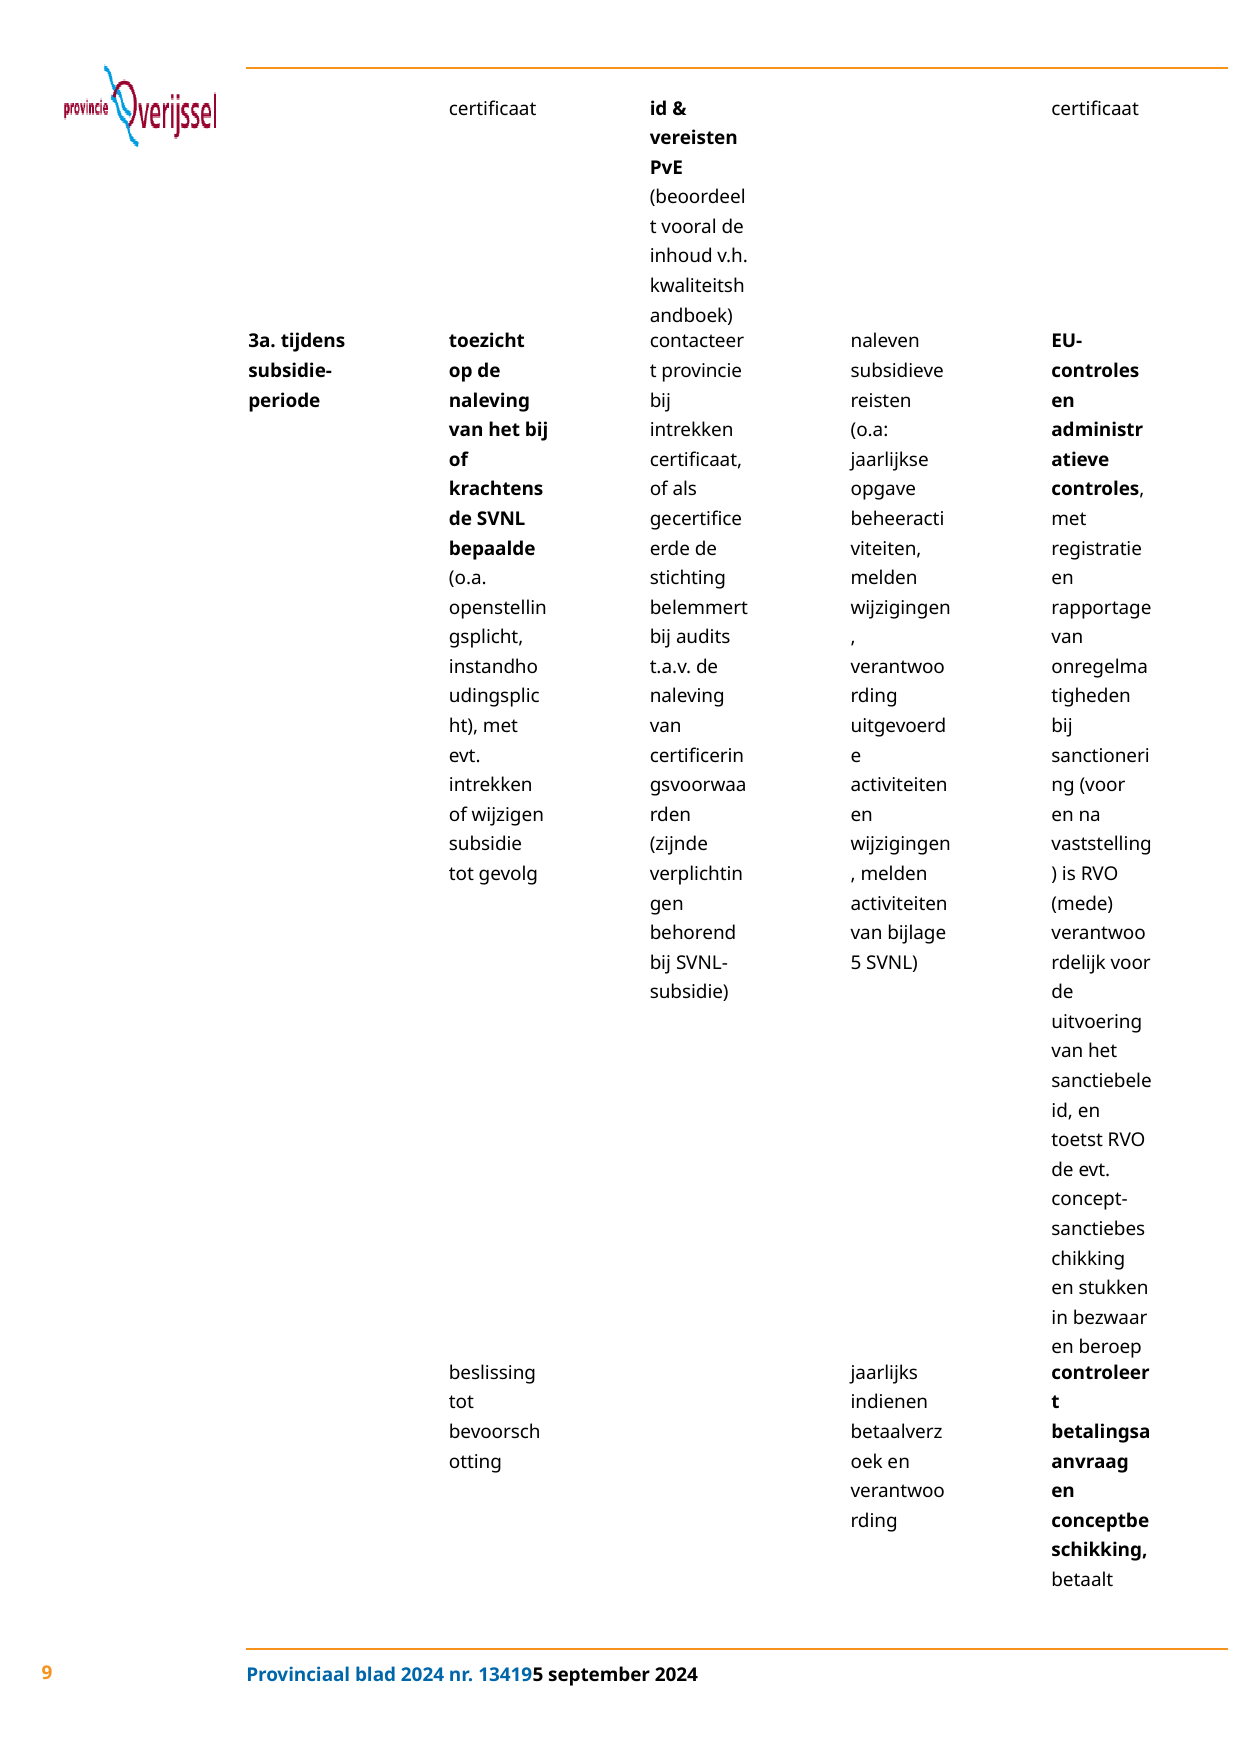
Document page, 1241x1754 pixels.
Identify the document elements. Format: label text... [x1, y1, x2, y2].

table_cell [348, 328, 449, 1592]
table_cell beslissing tot bevoorschotting [449, 1359, 549, 1592]
table_cell 3a. tijdens subsidie-periode [248, 328, 348, 1592]
table_cell contacteert provincie bij intrekken certificaat, of als gecertificeerde de stichting belemmert bij audits t.a.v. de naleving van certificeringsvoorwaarden (zijnde verplichtingen behorend bij SVNL-subsidie) [650, 328, 750, 1359]
table_cell [549, 328, 649, 1592]
table_cell controleert betalingsaanvraag en conceptbeschikking, betaalt [1051, 1359, 1152, 1592]
table_cell [850, 95, 951, 328]
table_cell [951, 1359, 1051, 1592]
table_cell [750, 95, 850, 328]
table_cell [248, 95, 348, 328]
picture [41, 47, 231, 172]
table_cell [549, 95, 649, 328]
table_cell [951, 95, 1051, 328]
table_cell naleven subsidievereisten (o.a: jaarlijkse opgave beheeractiviteiten, melden wijzigingen, verantwoording uitgevoerde activiteiten en wijzigingen, melden activiteiten van bijlage 5 SVNL) [850, 328, 951, 1359]
table_cell [348, 95, 449, 328]
table_cell jaarlijks indienen betaalverzoek en verantwoording [850, 1359, 951, 1592]
table_cell certificaat [449, 95, 549, 328]
table_cell [951, 328, 1051, 1359]
table_cell id & vereisten PvE (beoordeelt vooral de inhoud v.h. kwaliteitshandboek) [650, 95, 750, 328]
table_cell toezicht op de naleving van het bij of krachtens de SVNL bepaalde (o.a. openstellingsplicht, instandhoudingsplicht), met evt. intrekken of wijzigen subsidie tot gevolg [449, 328, 549, 1359]
table_cell EU-controles en administratieve controles, met registratie en rapportage van onregelmatigheden bij sanctionering (voor en na vaststelling) is RVO (mede) verantwoordelijk voor de uitvoering van het sanctiebeleid, en toetst RVO de evt. concept- sanctiebeschikking en stukken in bezwaar en beroep [1051, 328, 1152, 1359]
table_cell certificaat [1051, 95, 1152, 328]
table_cell [750, 328, 850, 1592]
table_cell [650, 1359, 750, 1592]
